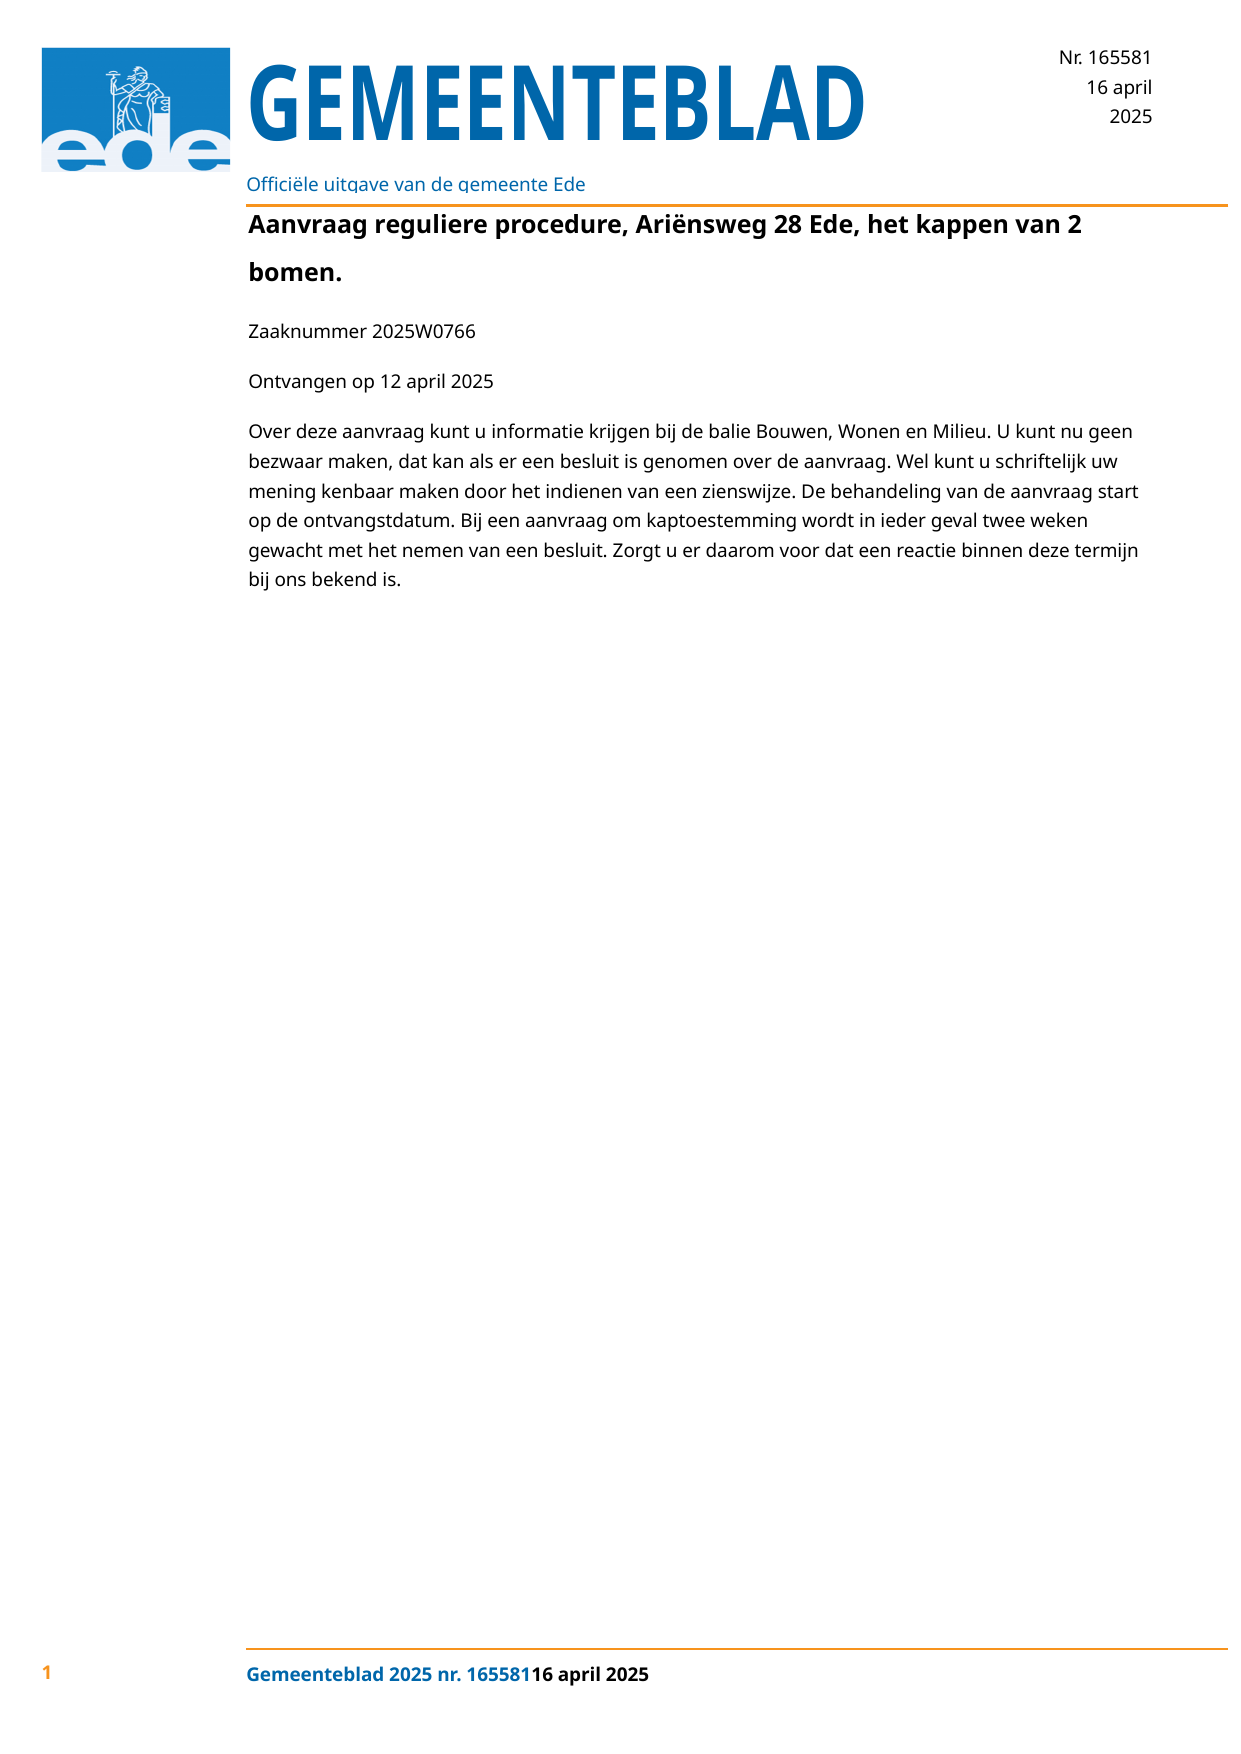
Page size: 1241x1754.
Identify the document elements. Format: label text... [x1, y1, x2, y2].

text Aanvraag reguliere procedure, Ariënsweg 28 Ede, het kappen van 2 bomen. [248, 207, 1152, 288]
text Over deze aanvraag kunt u informatie krijgen bij de balie Bouwen, Wonen en Milieu. U kunt nu geen bezwaar maken, dat kan als er een besluit is genomen over de aanvraag. Wel kunt u schriftelijk uw mening kenbaar maken door het indienen van een zienswijze. De behandeling van de aanvraag start op de ontvangstdatum. Bij een aanvraag om kaptoestemming wordt in ieder geval twee weken gewacht met het nemen van een besluit. Zorgt u er daarom voor dat een reactie binnen deze termijn bij ons bekend is. [248, 419, 1152, 592]
text Ontvangen op 12 april 2025 [248, 368, 1152, 394]
text Zaaknummer 2025W0766 [248, 318, 1152, 344]
picture [41, 47, 231, 172]
